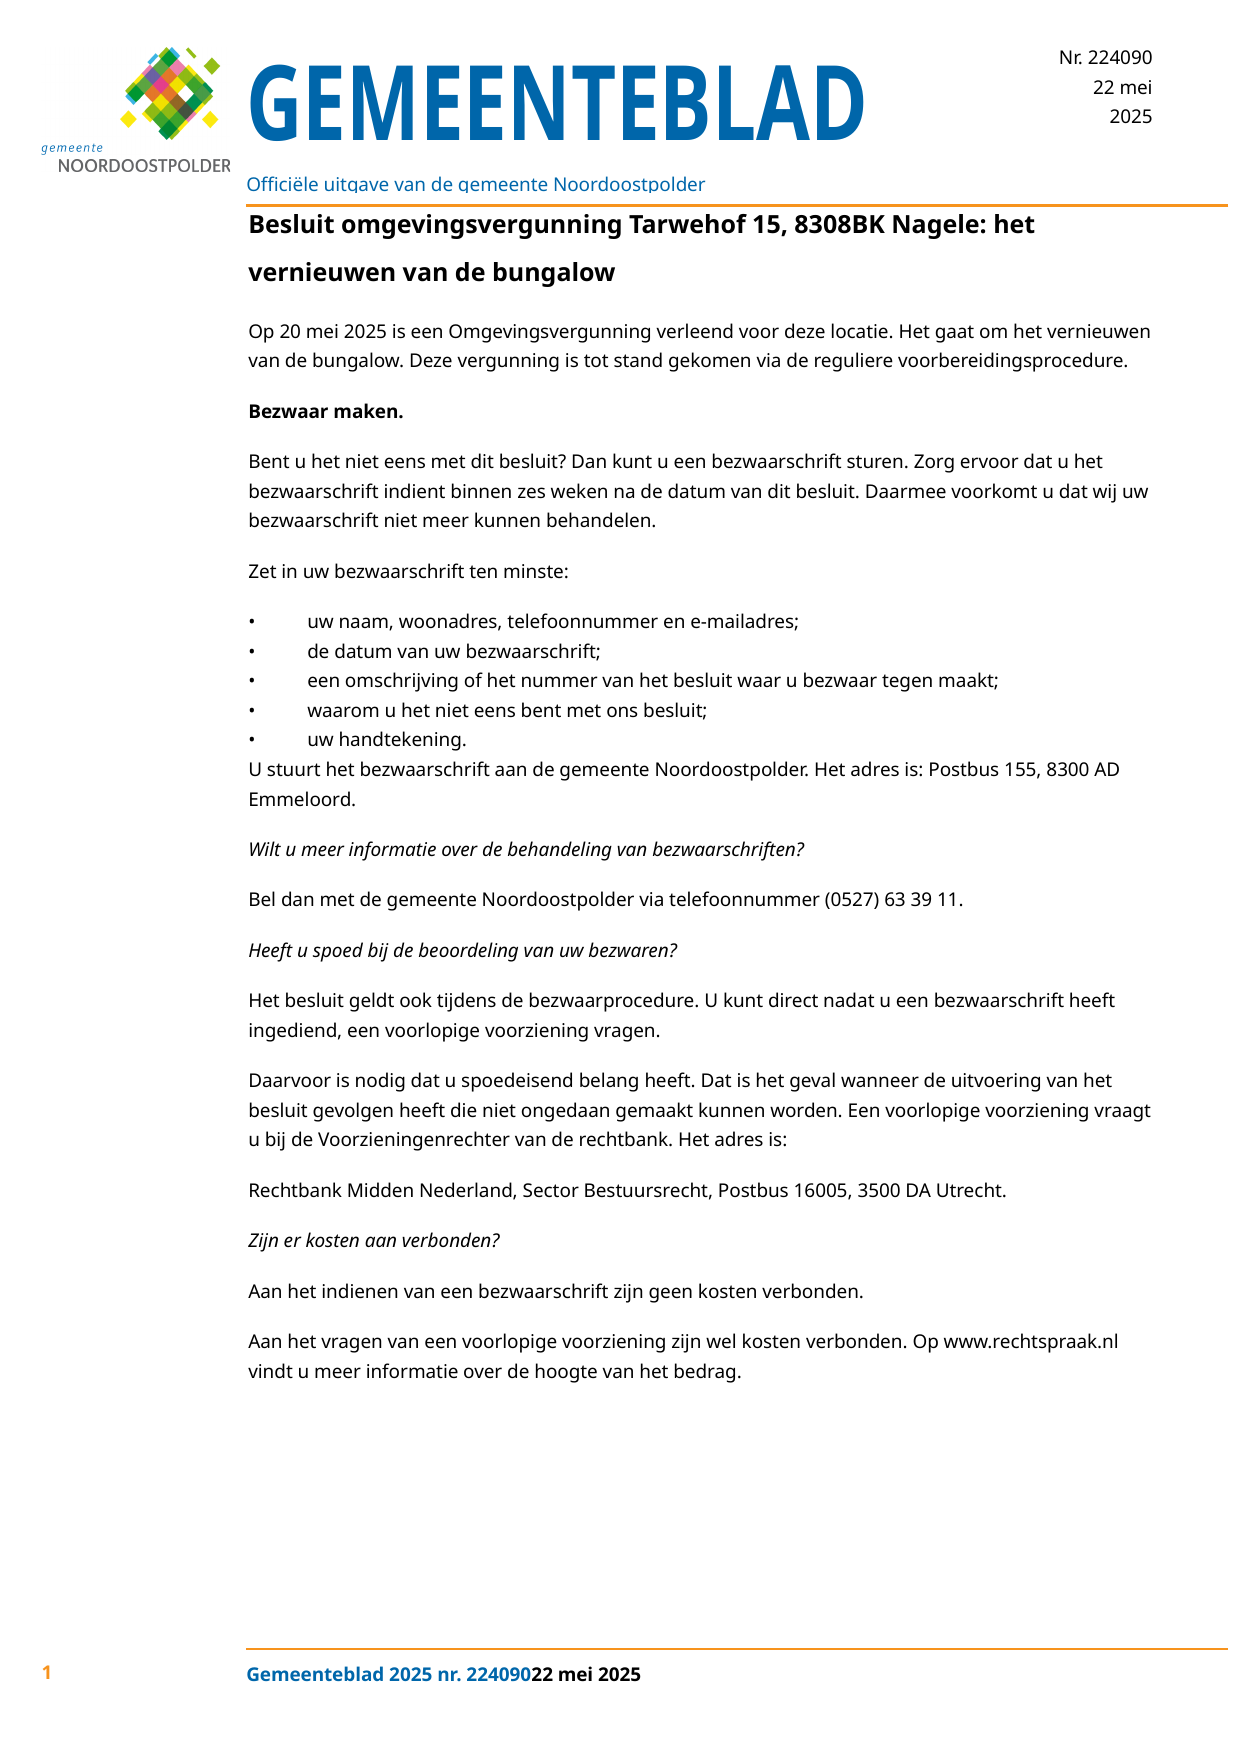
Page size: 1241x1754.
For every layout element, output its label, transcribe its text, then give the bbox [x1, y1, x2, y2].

text Aan het vragen van een voorlopige voorziening zijn wel kosten verbonden. Op www.rechtspraak.nl vindt u meer informatie over de hoogte van het bedrag. [248, 1328, 1152, 1384]
text Heeft u spoed bij de beoordeling van uw bezwaren? [248, 937, 1152, 963]
text Wilt u meer informatie over de behandeling van bezwaarschriften? [248, 836, 1152, 862]
text Op 20 mei 2025 is een Omgevingsvergunning verleend voor deze locatie. Het gaat om het vernieuwen van de bungalow. Deze vergunning is tot stand gekomen via de reguliere voorbereidingsprocedure. [248, 318, 1152, 373]
text Daarvoor is nodig dat u spoedeisend belang heeft. Dat is het geval wanneer de uitvoering van het besluit gevolgen heeft die niet ongedaan gemaakt kunnen worden. Een voorlopige voorziening vraagt u bij de Voorzieningenrechter van de rechtbank. Het adres is: [248, 1067, 1152, 1152]
text Het besluit geldt ook tijdens de bezwaarprocedure. U kunt direct nadat u een bezwaarschrift heeft ingediend, een voorlopige voorziening vragen. [248, 987, 1152, 1043]
text Zijn er kosten aan verbonden? [248, 1227, 1152, 1253]
text Zet in uw bezwaarschrift ten minste: [248, 558, 1152, 584]
list uw handtekening. [248, 727, 1152, 752]
text Bel dan met de gemeente Noordoostpolder via telefoonnummer (0527) 63 39 11. [248, 887, 1152, 912]
text Besluit omgevingsvergunning Tarwehof 15, 8308BK Nagele: het vernieuwen van de bungalow [248, 207, 1152, 288]
text Aan het indienen van een bezwaarschrift zijn geen kosten verbonden. [248, 1278, 1152, 1304]
list een omschrijving of het nummer van het besluit waar u bezwaar tegen maakt; [248, 667, 1152, 693]
text Bent u het niet eens met dit besluit? Dan kunt u een bezwaarschrift sturen. Zorg ervoor dat u het bezwaarschrift indient binnen zes weken na de datum van dit besluit. Daarmee voorkomt u dat wij uw bezwaarschrift niet meer kunnen behandelen. [248, 448, 1152, 533]
text Rechtbank Midden Nederland, Sector Bestuursrecht, Postbus 16005, 3500 DA Utrecht. [248, 1177, 1152, 1203]
text U stuurt het bezwaarschrift aan de gemeente Noordoostpolder. Het adres is: Postbus 155, 8300 AD Emmeloord. [248, 756, 1152, 812]
list uw naam, woonadres, telefoonnummer en e-mailadres; [248, 608, 1152, 634]
picture [41, 47, 231, 172]
list waarom u het niet eens bent met ons besluit; [248, 697, 1152, 723]
list de datum van uw bezwaarschrift; [248, 638, 1152, 664]
text Bezwaar maken. [248, 398, 1152, 424]
